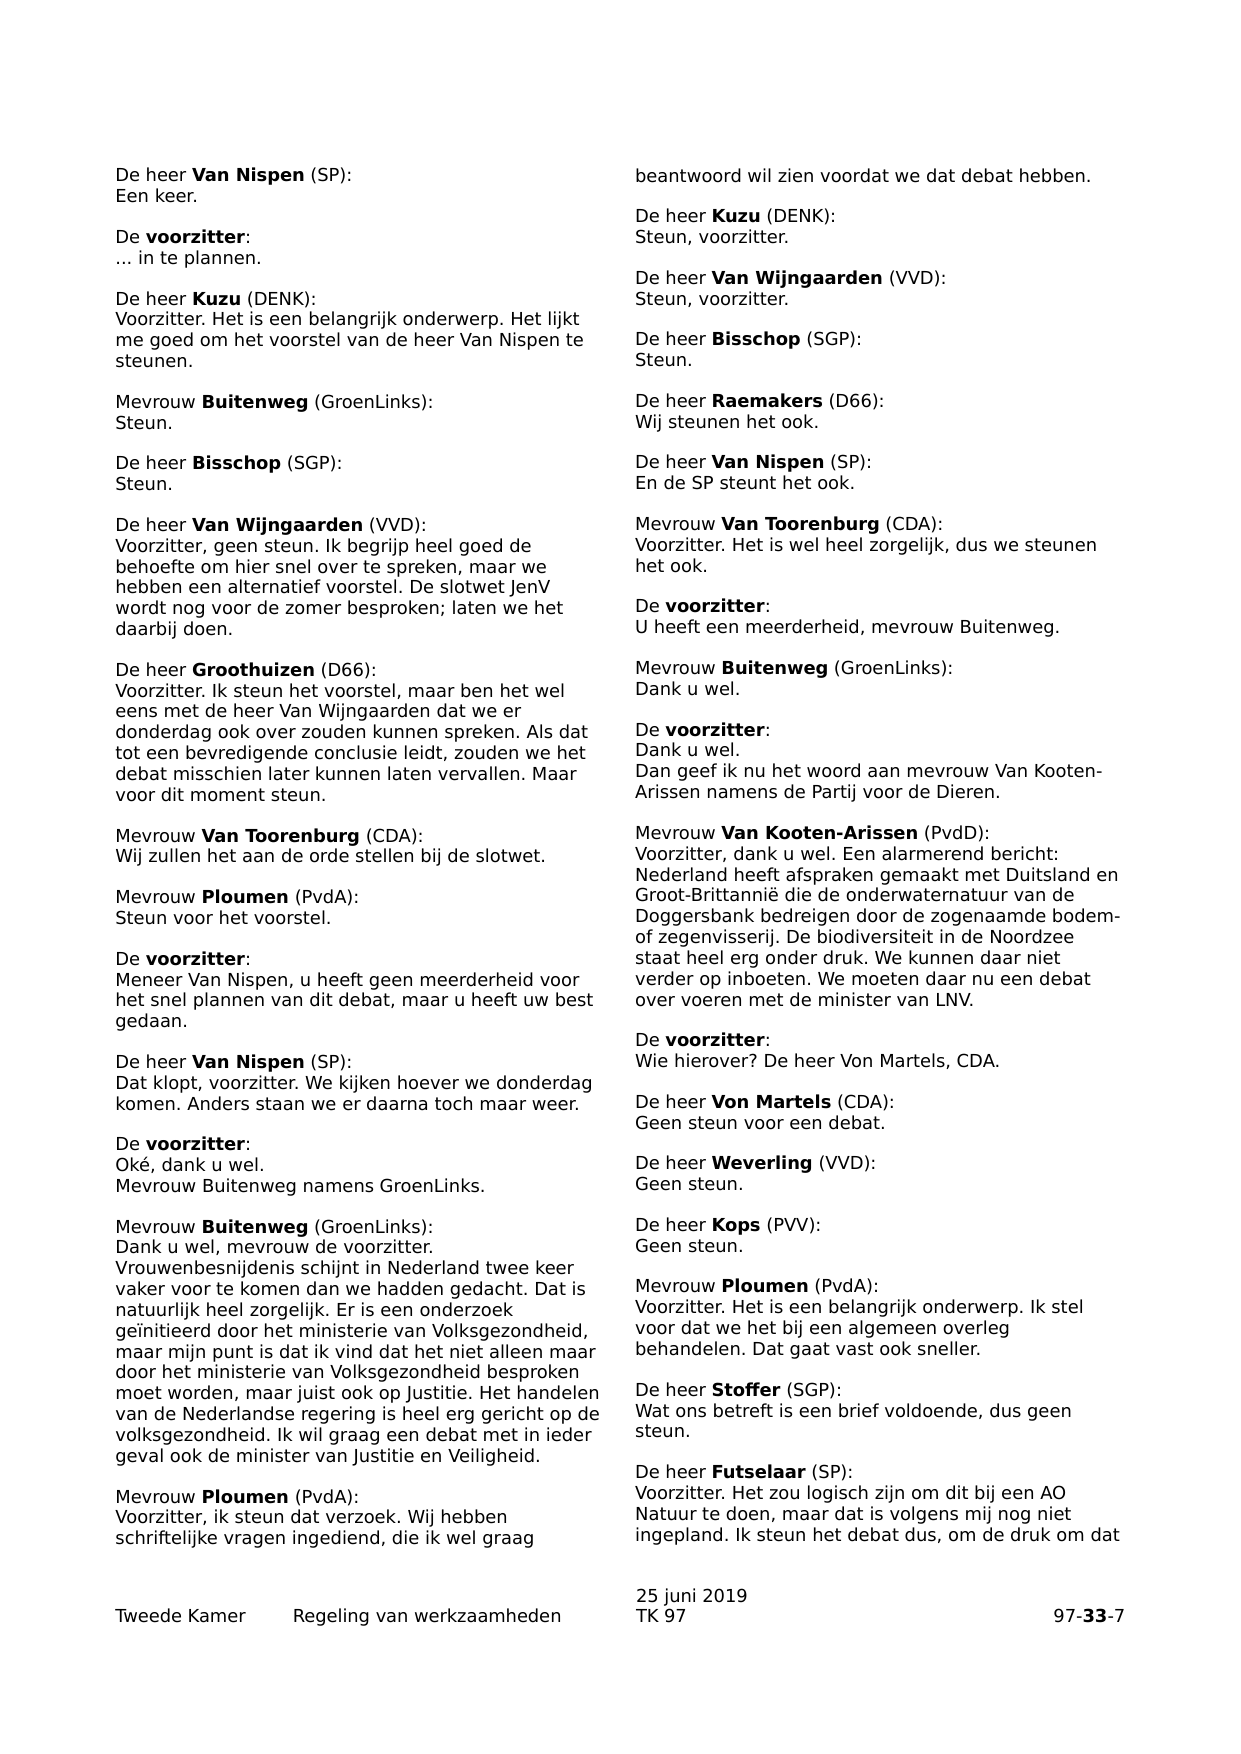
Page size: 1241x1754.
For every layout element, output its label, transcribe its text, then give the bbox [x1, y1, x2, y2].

text Steun. [115, 412, 605, 433]
text Steun, voorzitter. [635, 227, 1125, 248]
text De voorzitter: [635, 596, 1125, 617]
text De voorzitter: [115, 227, 605, 248]
text Mevrouw Van Kooten-Arissen (PvdD): [635, 823, 1125, 843]
text Steun, voorzitter. [635, 288, 1125, 309]
text beantwoord wil zien voordat we dat debat hebben. [635, 165, 1125, 186]
text De voorzitter: [635, 1030, 1125, 1051]
text De heer Van Nispen (SP): [115, 1052, 605, 1072]
text De voorzitter: [115, 948, 605, 969]
text Dank u wel. [635, 740, 1125, 761]
text De heer Weverling (VVD): [635, 1153, 1125, 1174]
text De heer Kuzu (DENK): [115, 288, 605, 309]
text De heer Van Nispen (SP): [635, 452, 1125, 473]
text Voorzitter. Het is wel heel zorgelijk, dus we steunen het ook. [635, 535, 1125, 576]
text Wij steunen het ook. [635, 412, 1125, 432]
text De voorzitter: [635, 719, 1125, 740]
text Voorzitter, geen steun. Ik begrijp heel goed de behoefte om hier snel over te spreken, maar we hebben een alternatief voorstel. De slotwet JenV wordt nog voor de zomer besproken; laten we het daarbij doen. [115, 536, 605, 640]
text ... in te plannen. [115, 248, 605, 268]
text De heer Bisschop (SGP): [635, 329, 1125, 350]
text Dat klopt, voorzitter. We kijken hoever we donderdag komen. Anders staan we er daarna toch maar weer. [115, 1072, 605, 1114]
text Mevrouw Buitenweg (GroenLinks): [635, 658, 1125, 679]
text Voorzitter. Het is een belangrijk onderwerp. Ik stel voor dat we het bij een algemeen overleg behandelen. Dat gaat vast ook sneller. [635, 1297, 1125, 1359]
text Oké, dank u wel. [115, 1155, 605, 1176]
text Een keer. [115, 186, 605, 207]
text De heer Bisschop (SGP): [115, 453, 605, 474]
text Mevrouw Buitenweg (GroenLinks): [115, 1217, 605, 1237]
text Mevrouw Ploumen (PvdA): [635, 1276, 1125, 1297]
text Voorzitter. Ik steun het voorstel, maar ben het wel eens met de heer Van Wijngaarden dat we er donderdag ook over zouden kunnen spreken. Als dat tot een bevredigende conclusie leidt, zouden we het debat misschien later kunnen laten vervallen. Maar voor dit moment steun. [115, 680, 605, 805]
text De heer Kuzu (DENK): [635, 206, 1125, 227]
text Mevrouw Ploumen (PvdA): [115, 887, 605, 908]
text Steun. [115, 474, 605, 495]
text Voorzitter. Het zou logisch zijn om dit bij een AO Natuur te doen, maar dat is volgens mij nog niet ingepland. Ik steun het debat dus, om de druk om dat [635, 1483, 1125, 1545]
text De heer Von Martels (CDA): [635, 1092, 1125, 1112]
text Voorzitter. Het is een belangrijk onderwerp. Het lijkt me goed om het voorstel van de heer Van Nispen te steunen. [115, 309, 605, 372]
text Dank u wel. [635, 679, 1125, 699]
text De heer Kops (PVV): [635, 1215, 1125, 1236]
text Dank u wel, mevrouw de voorzitter. Vrouwenbesnijdenis schijnt in Nederland twee keer vaker voor te komen dan we hadden gedacht. Dat is natuurlijk heel zorgelijk. Er is een onderzoek geïnitieerd door het ministerie van Volksgezondheid, maar mijn punt is dat ik vind dat het niet alleen maar door het ministerie van Volksgezondheid besproken moet worden, maar juist ook op Justitie. Het handelen van de Nederlandse regering is heel erg gericht op de volksgezondheid. Ik wil graag een debat met in ieder geval ook de minister van Justitie en Veiligheid. [115, 1237, 605, 1466]
text De heer Stoffer (SGP): [635, 1379, 1125, 1400]
text Wat ons betreft is een brief voldoende, dus geen steun. [635, 1400, 1125, 1442]
text U heeft een meerderheid, mevrouw Buitenweg. [635, 617, 1125, 638]
text Voorzitter, dank u wel. Een alarmerend bericht: Nederland heeft afspraken gemaakt met Duitsland en Groot-Brittannië die de onderwaternatuur van de Doggersbank bedreigen door de zogenaamde bodem- of zegenvisserij. De biodiversiteit in de Noordzee staat heel erg onder druk. We kunnen daar niet verder op inboeten. We moeten daar nu een debat over voeren met de minister van LNV. [635, 843, 1125, 1010]
text Mevrouw Ploumen (PvdA): [115, 1486, 605, 1507]
text De voorzitter: [115, 1134, 605, 1155]
text De heer Groothuizen (D66): [115, 660, 605, 680]
text Mevrouw Buitenweg (GroenLinks): [115, 392, 605, 412]
text Wie hierover? De heer Von Martels, CDA. [635, 1051, 1125, 1072]
text Mevrouw Van Toorenburg (CDA): [115, 825, 605, 846]
text De heer Futselaar (SP): [635, 1462, 1125, 1483]
text Mevrouw Van Toorenburg (CDA): [635, 514, 1125, 535]
text Geen steun. [635, 1236, 1125, 1256]
text Wij zullen het aan de orde stellen bij de slotwet. [115, 846, 605, 867]
text En de SP steunt het ook. [635, 473, 1125, 494]
text Geen steun. [635, 1174, 1125, 1195]
text Steun. [635, 350, 1125, 371]
text Voorzitter, ik steun dat verzoek. Wij hebben schriftelijke vragen ingediend, die ik wel graag [115, 1507, 605, 1549]
text Geen steun voor een debat. [635, 1112, 1125, 1133]
text De heer Van Wijngaarden (VVD): [115, 515, 605, 536]
text Meneer Van Nispen, u heeft geen meerderheid voor het snel plannen van dit debat, maar u heeft uw best gedaan. [115, 969, 605, 1032]
text De heer Raemakers (D66): [635, 391, 1125, 412]
text Mevrouw Buitenweg namens GroenLinks. [115, 1176, 605, 1197]
text De heer Van Nispen (SP): [115, 165, 605, 186]
text Steun voor het voorstel. [115, 908, 605, 928]
text De heer Van Wijngaarden (VVD): [635, 268, 1125, 288]
text Dan geef ik nu het woord aan mevrouw Van Kooten-Arissen namens de Partij voor de Dieren. [635, 761, 1125, 803]
